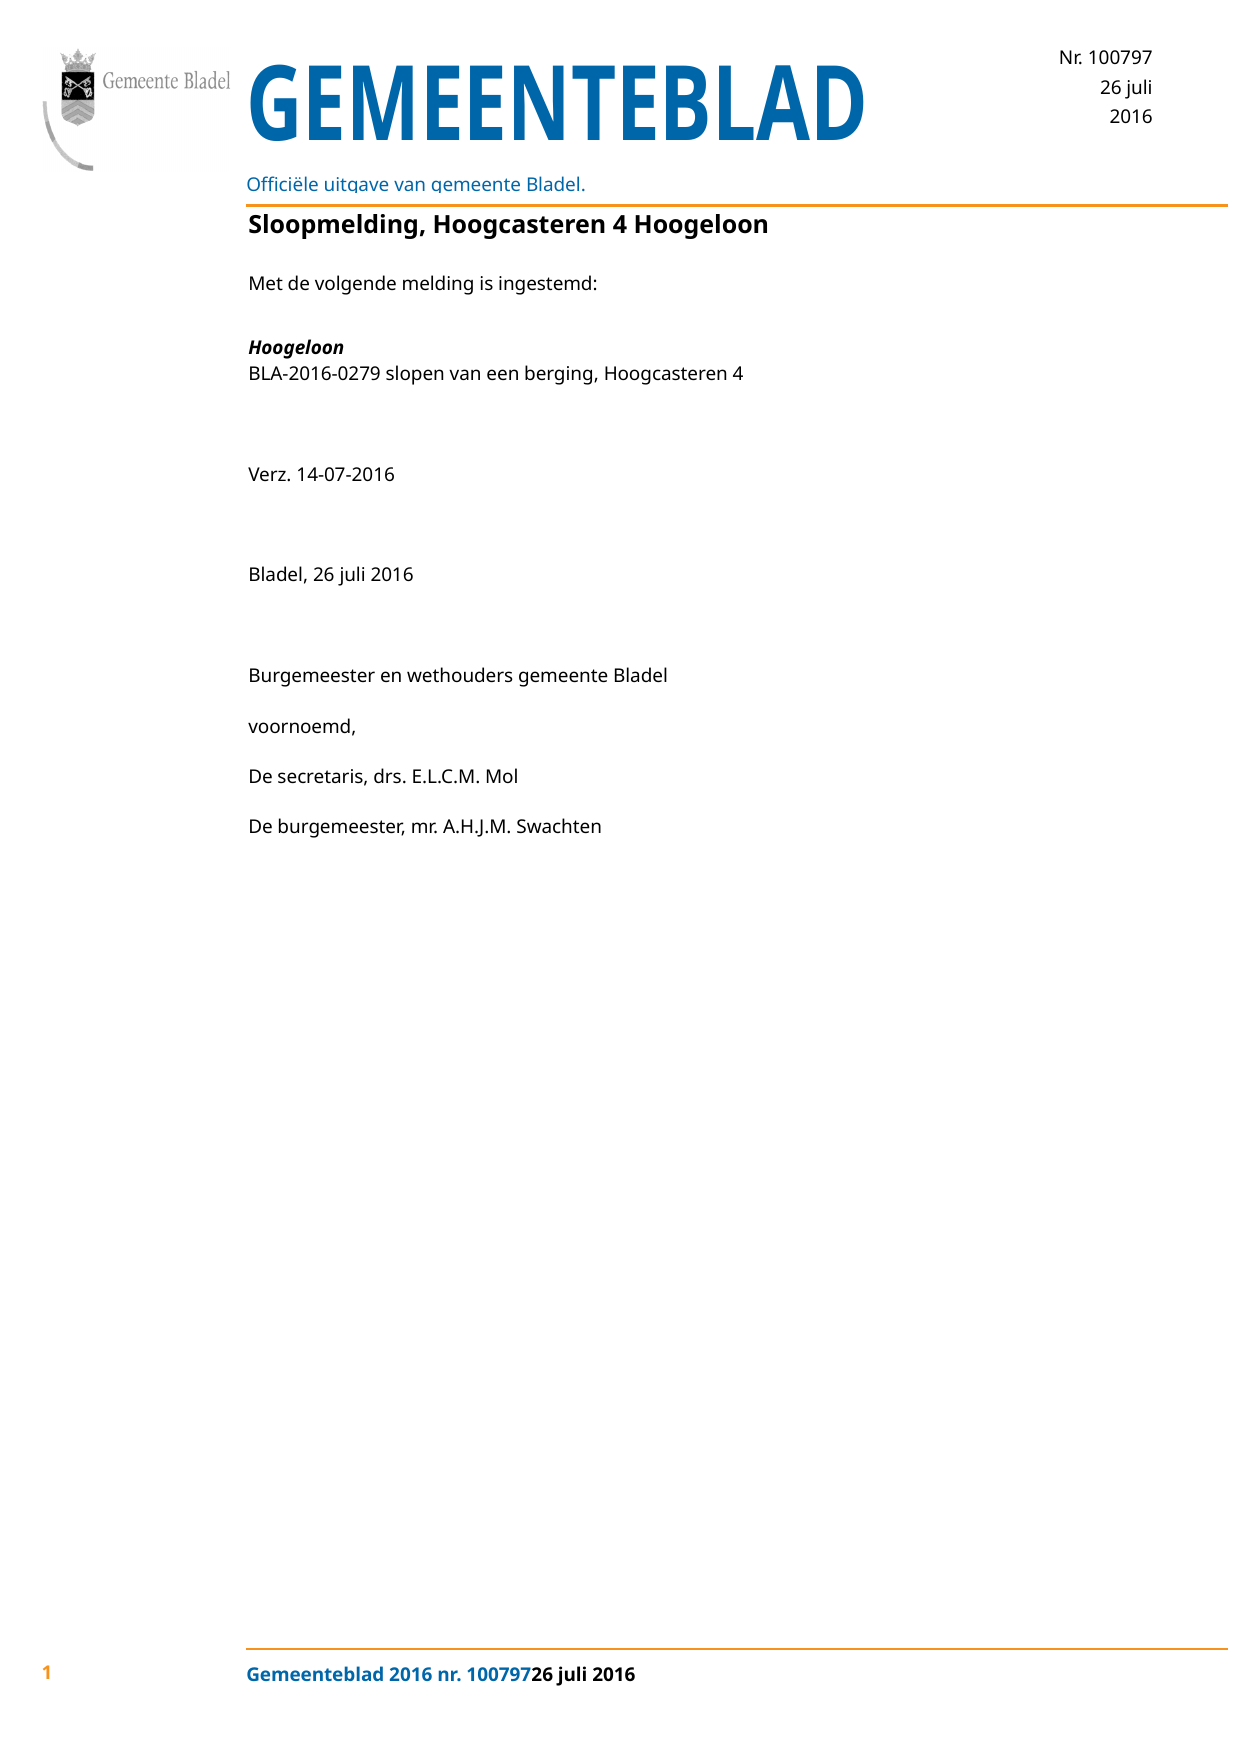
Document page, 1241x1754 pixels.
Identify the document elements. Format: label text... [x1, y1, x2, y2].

text Verz. 14-07-2016 [248, 461, 1152, 487]
text De secretaris, drs. E.L.C.M. Mol [248, 763, 1152, 789]
text Hoogeloon [248, 334, 1152, 360]
text voornoemd, [248, 713, 1152, 739]
text Sloopmelding, Hoogcasteren 4 Hoogeloon [248, 207, 1152, 241]
text De burgemeester, mr. A.H.J.M. Swachten [248, 814, 1152, 839]
text BLA-2016-0279 slopen van een berging, Hoogcasteren 4 [248, 360, 1152, 386]
picture [41, 47, 231, 172]
text Burgemeester en wethouders gemeente Bladel [248, 662, 1152, 688]
text Bladel, 26 juli 2016 [248, 562, 1152, 587]
text Met de volgende melding is ingestemd: [248, 270, 1152, 296]
